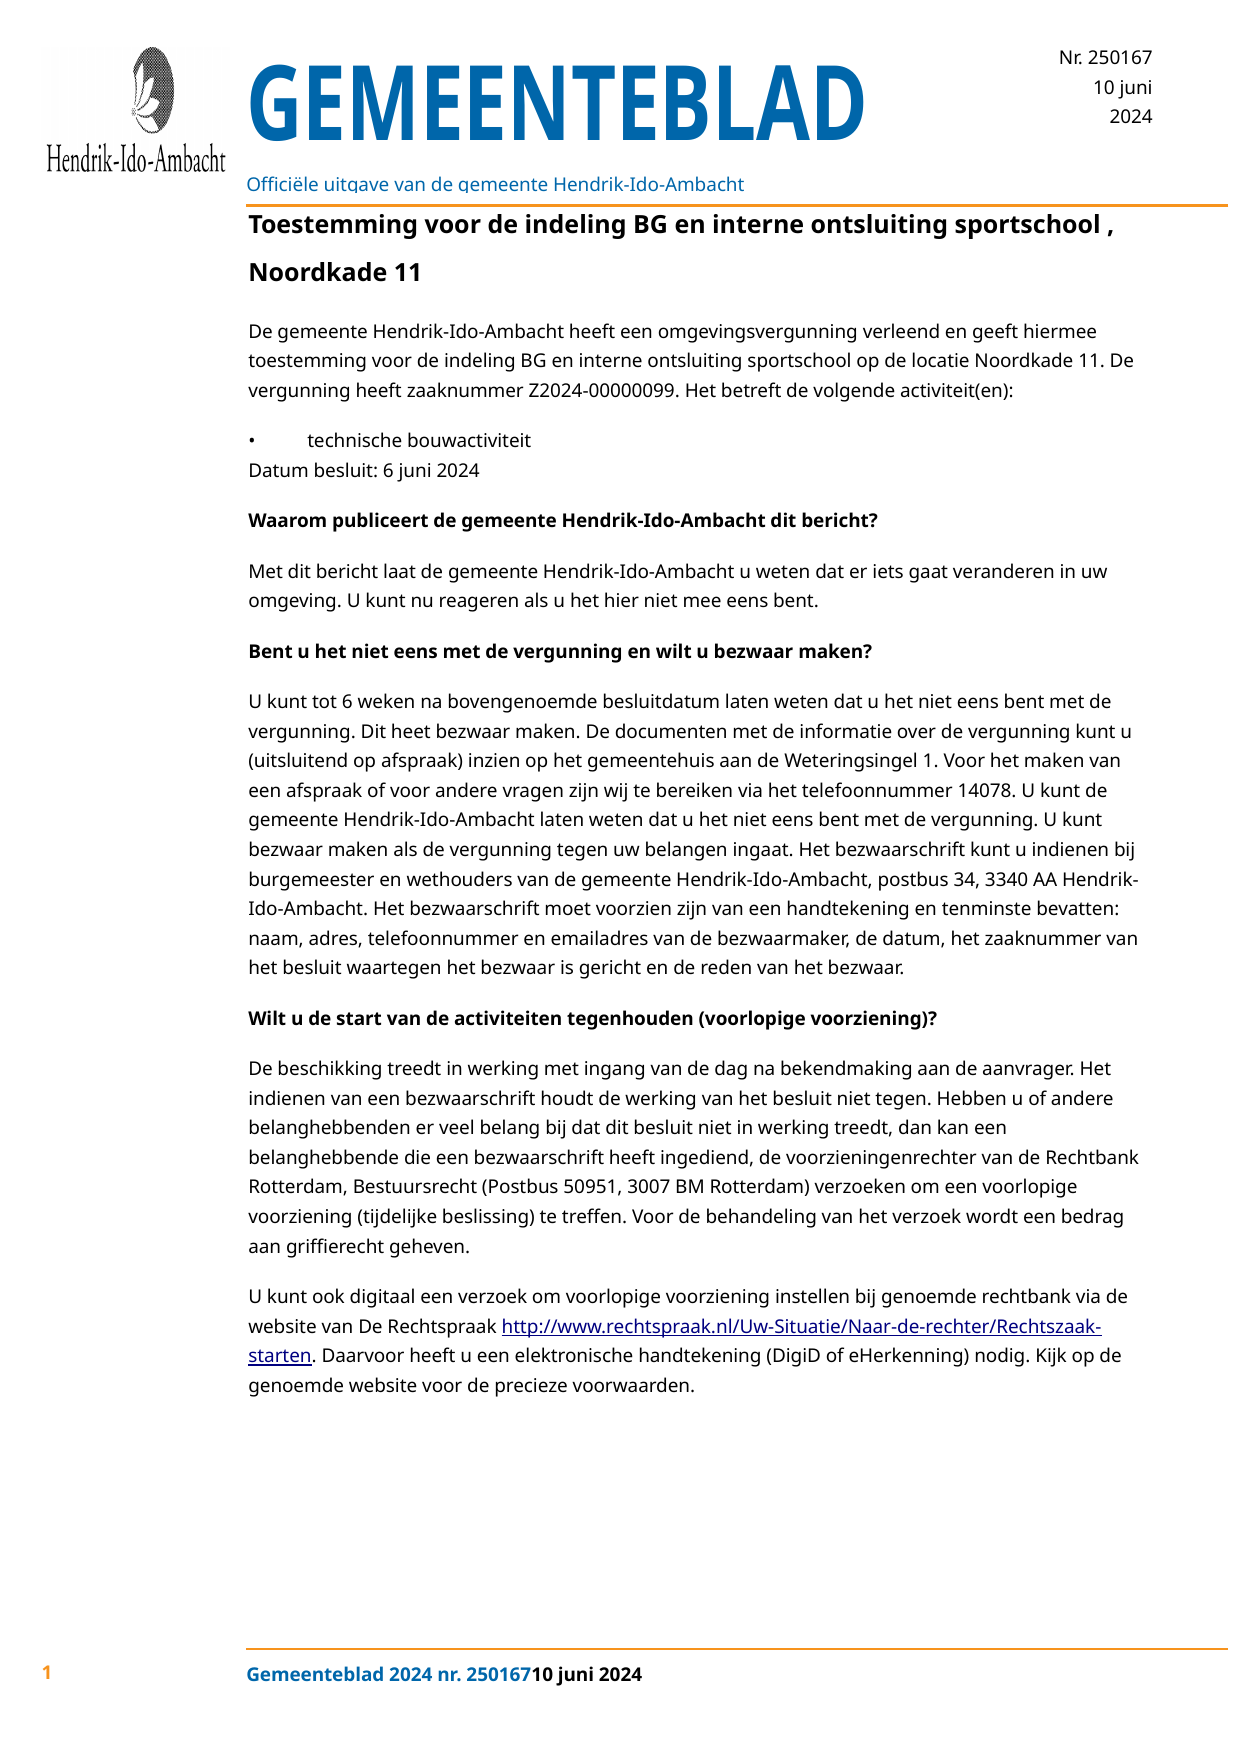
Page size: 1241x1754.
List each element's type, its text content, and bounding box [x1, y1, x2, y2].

text Toestemming voor de indeling BG en interne ontsluiting sportschool , Noordkade 11 [248, 207, 1152, 288]
text Wilt u de start van de activiteiten tegenhouden (voorlopige voorziening)? [248, 1005, 1152, 1031]
text De gemeente Hendrik-Ido-Ambacht heeft een omgevingsvergunning verleend en geeft hiermee toestemming voor de indeling BG en interne ontsluiting sportschool op de locatie Noordkade 11. De vergunning heeft zaaknummer Z2024-00000099. Het betreft de volgende activiteit(en): [248, 318, 1152, 403]
picture [41, 47, 231, 172]
text Datum besluit: 6 juni 2024 [248, 457, 1152, 483]
text De beschikking treedt in werking met ingang van de dag na bekendmaking aan de aanvrager. Het indienen van een bezwaarschrift houdt de werking van het besluit niet tegen. Hebben u of andere belanghebbenden er veel belang bij dat dit besluit niet in werking treedt, dan kan een belanghebbende die een bezwaarschrift heeft ingediend, de voorzieningenrechter van de Rechtbank Rotterdam, Bestuursrecht (Postbus 50951, 3007 BM Rotterdam) verzoeken om een voorlopige voorziening (tijdelijke beslissing) te treffen. Voor de behandeling van het verzoek wordt een bedrag aan griffierecht geheven. [248, 1055, 1152, 1259]
text U kunt tot 6 weken na bovengenoemde besluitdatum laten weten dat u het niet eens bent met de vergunning. Dit heet bezwaar maken. De documenten met de informatie over de vergunning kunt u (uitsluitend op afspraak) inzien op het gemeentehuis aan de Weteringsingel 1. Voor het maken van een afspraak of voor andere vragen zijn wij te bereiken via het telefoonnummer 14078. U kunt de gemeente Hendrik-Ido-Ambacht laten weten dat u het niet eens bent met de vergunning. U kunt bezwaar maken als de vergunning tegen uw belangen ingaat. Het bezwaarschrift kunt u indienen bij burgemeester en wethouders van de gemeente Hendrik-Ido-Ambacht, postbus 34, 3340 AA Hendrik-Ido-Ambacht. Het bezwaarschrift moet voorzien zijn van een handtekening en tenminste bevatten: naam, adres, telefoonnummer en emailadres van de bezwaarmaker, de datum, het zaaknummer van het besluit waartegen het bezwaar is gericht en de reden van het bezwaar. [248, 688, 1152, 980]
list technische bouwactiviteit [248, 427, 1152, 453]
text Met dit bericht laat de gemeente Hendrik-Ido-Ambacht u weten dat er iets gaat veranderen in uw omgeving. U kunt nu reageren als u het hier niet mee eens bent. [248, 558, 1152, 613]
text Waarom publiceert de gemeente Hendrik-Ido-Ambacht dit bericht? [248, 507, 1152, 533]
text Bent u het niet eens met de vergunning en wilt u bezwaar maken? [248, 638, 1152, 664]
text U kunt ook digitaal een verzoek om voorlopige voorziening instellen bij genoemde rechtbank via de website van De Rechtspraak http://www.rechtspraak.nl/Uw-Situatie/Naar-de-rechter/Rechtszaak-starten. Daarvoor heeft u een elektronische handtekening (DigiD of eHerkenning) nodig. Kijk op de genoemde website voor de precieze voorwaarden. [248, 1283, 1152, 1398]
